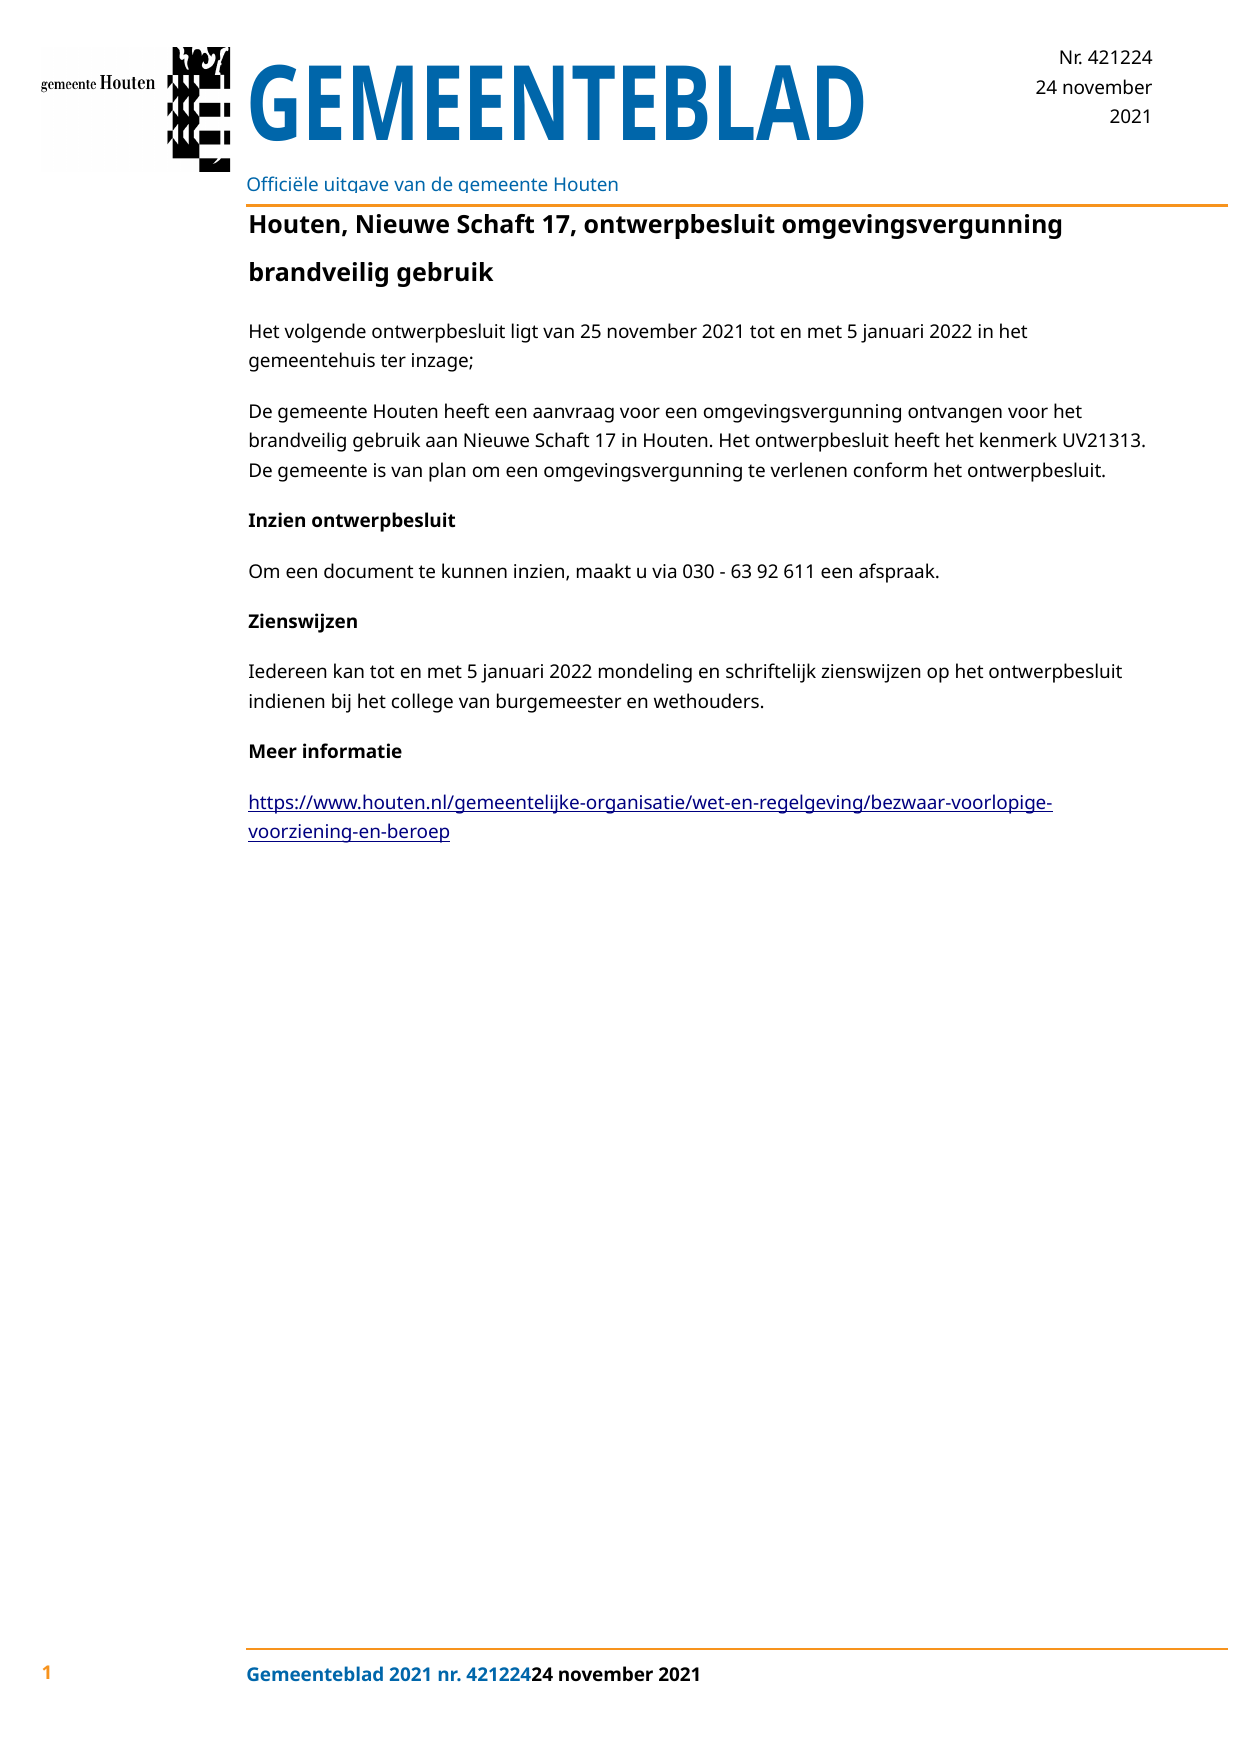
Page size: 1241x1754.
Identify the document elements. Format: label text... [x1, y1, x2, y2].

text Zienswijzen [248, 608, 1152, 634]
text Het volgende ontwerpbesluit ligt van 25 november 2021 tot en met 5 januari 2022 in het gemeentehuis ter inzage; [248, 318, 1152, 373]
text https://www.houten.nl/gemeentelijke-organisatie/wet-en-regelgeving/bezwaar-voorlopige-voorziening-en-beroep [248, 789, 1152, 844]
text Om een document te kunnen inzien, maakt u via 030 - 63 92 611 een afspraak. [248, 558, 1152, 584]
text De gemeente Houten heeft een aanvraag voor een omgevingsvergunning ontvangen voor het brandveilig gebruik aan Nieuwe Schaft 17 in Houten. Het ontwerpbesluit heeft het kenmerk UV21313. De gemeente is van plan om een omgevingsvergunning te verlenen conform het ontwerpbesluit. [248, 398, 1152, 483]
text Inzien ontwerpbesluit [248, 507, 1152, 533]
text Houten, Nieuwe Schaft 17, ontwerpbesluit omgevingsvergunning brandveilig gebruik [248, 207, 1152, 288]
text Meer informatie [248, 739, 1152, 764]
picture [41, 47, 231, 172]
text Iedereen kan tot en met 5 januari 2022 mondeling en schriftelijk zienswijzen op het ontwerpbesluit indienen bij het college van burgemeester en wethouders. [248, 659, 1152, 714]
